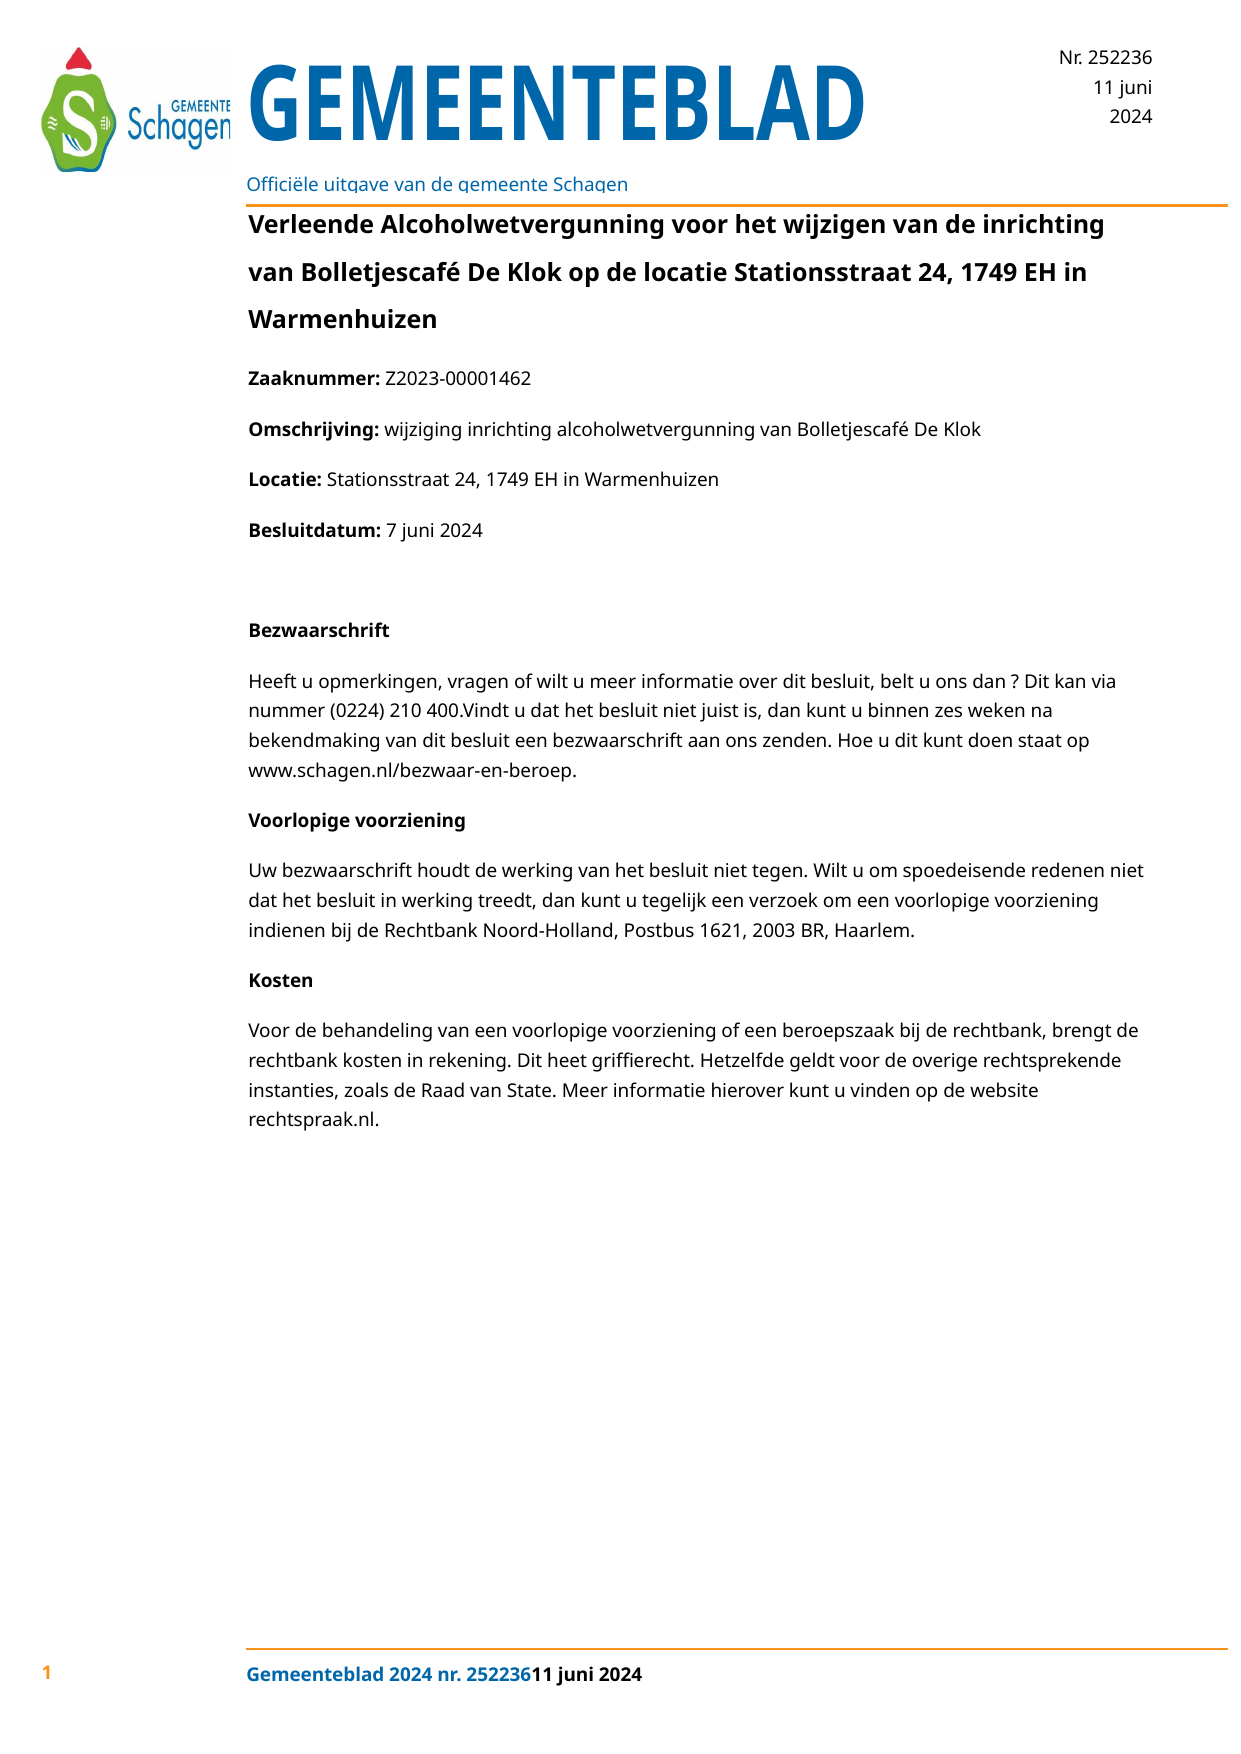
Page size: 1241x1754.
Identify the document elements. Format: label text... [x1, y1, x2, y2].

text Voor de behandeling van een voorlopige voorziening of een beroepszaak bij de rechtbank, brengt de rechtbank kosten in rekening. Dit heet griffierecht. Hetzelfde geldt voor de overige rechtsprekende instanties, zoals de Raad van State. Meer informatie hierover kunt u vinden op de website rechtspraak.nl. [248, 1018, 1152, 1132]
text Bezwaarschrift [248, 618, 1152, 643]
text Kosten [248, 967, 1152, 993]
text Besluitdatum: 7 juni 2024 [248, 517, 1152, 542]
text Omschrijving: wijziging inrichting alcoholwetvergunning van Bolletjescafé De Klok [248, 416, 1152, 442]
text Verleende Alcoholwetvergunning voor het wijzigen van de inrichting van Bolletjescafé De Klok op de locatie Stationsstraat 24, 1749 EH in Warmenhuizen [248, 207, 1152, 336]
text Zaaknummer: Z2023-00001462 [248, 366, 1152, 391]
text Heeft u opmerkingen, vragen of wilt u meer informatie over dit besluit, belt u ons dan ? Dit kan via nummer (0224) 210 400.Vindt u dat het besluit niet juist is, dan kunt u binnen zes weken na bekendmaking van dit besluit een bezwaarschrift aan ons zenden. Hoe u dit kunt doen staat op www.schagen.nl/bezwaar-en-beroep. [248, 668, 1152, 782]
text Uw bezwaarschrift houdt de werking van het besluit niet tegen. Wilt u om spoedeisende redenen niet dat het besluit in werking treedt, dan kunt u tegelijk een verzoek om een voorlopige voorziening indienen bij de Rechtbank Noord-Holland, Postbus 1621, 2003 BR, Haarlem. [248, 858, 1152, 942]
picture [41, 47, 231, 172]
text Voorlopige voorziening [248, 807, 1152, 833]
text Locatie: Stationsstraat 24, 1749 EH in Warmenhuizen [248, 466, 1152, 492]
